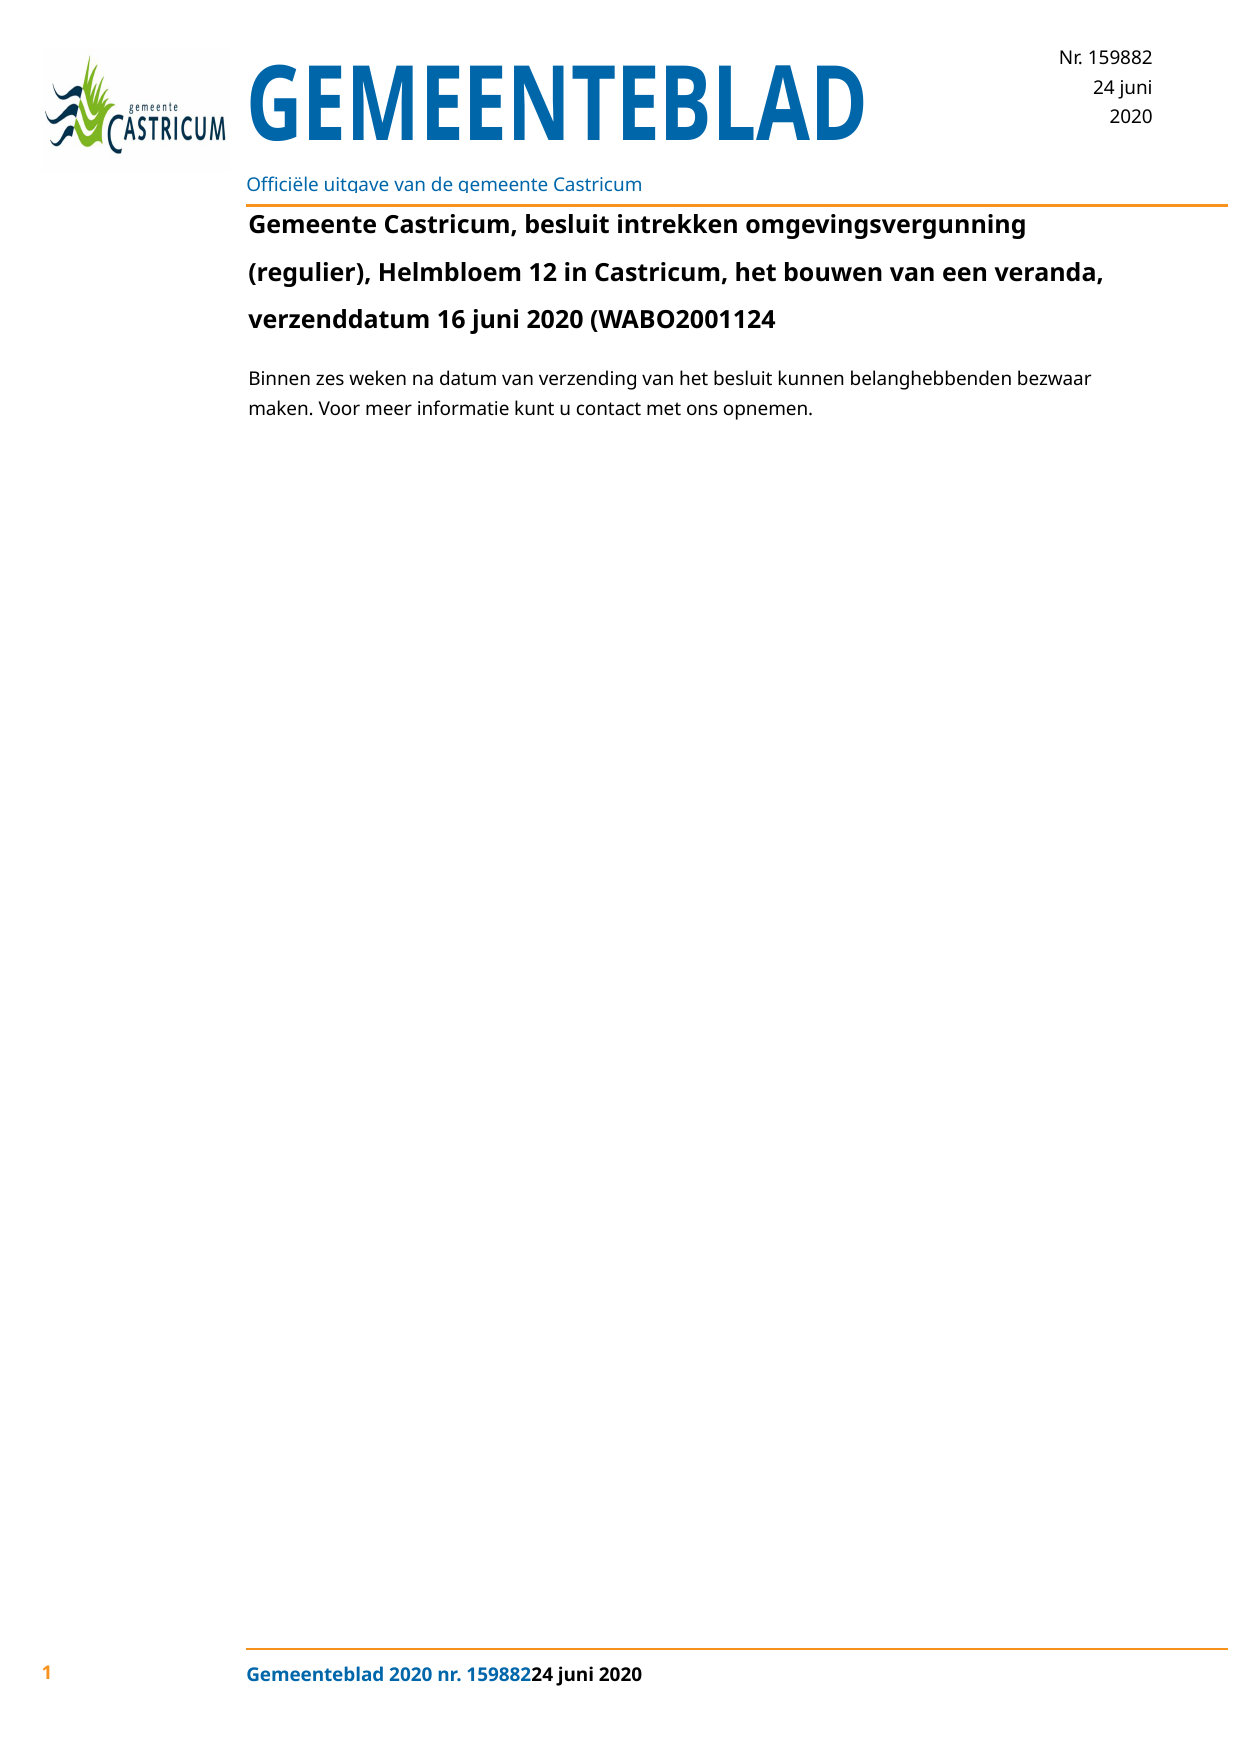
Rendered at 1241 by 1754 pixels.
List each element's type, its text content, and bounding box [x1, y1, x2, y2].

picture [41, 47, 231, 172]
text Binnen zes weken na datum van verzending van het besluit kunnen belanghebbenden bezwaar maken. Voor meer informatie kunt u contact met ons opnemen. [248, 366, 1152, 421]
text Gemeente Castricum, besluit intrekken omgevingsvergunning (regulier), Helmbloem 12 in Castricum, het bouwen van een veranda, verzenddatum 16 juni 2020 (WABO2001124 [248, 207, 1152, 336]
